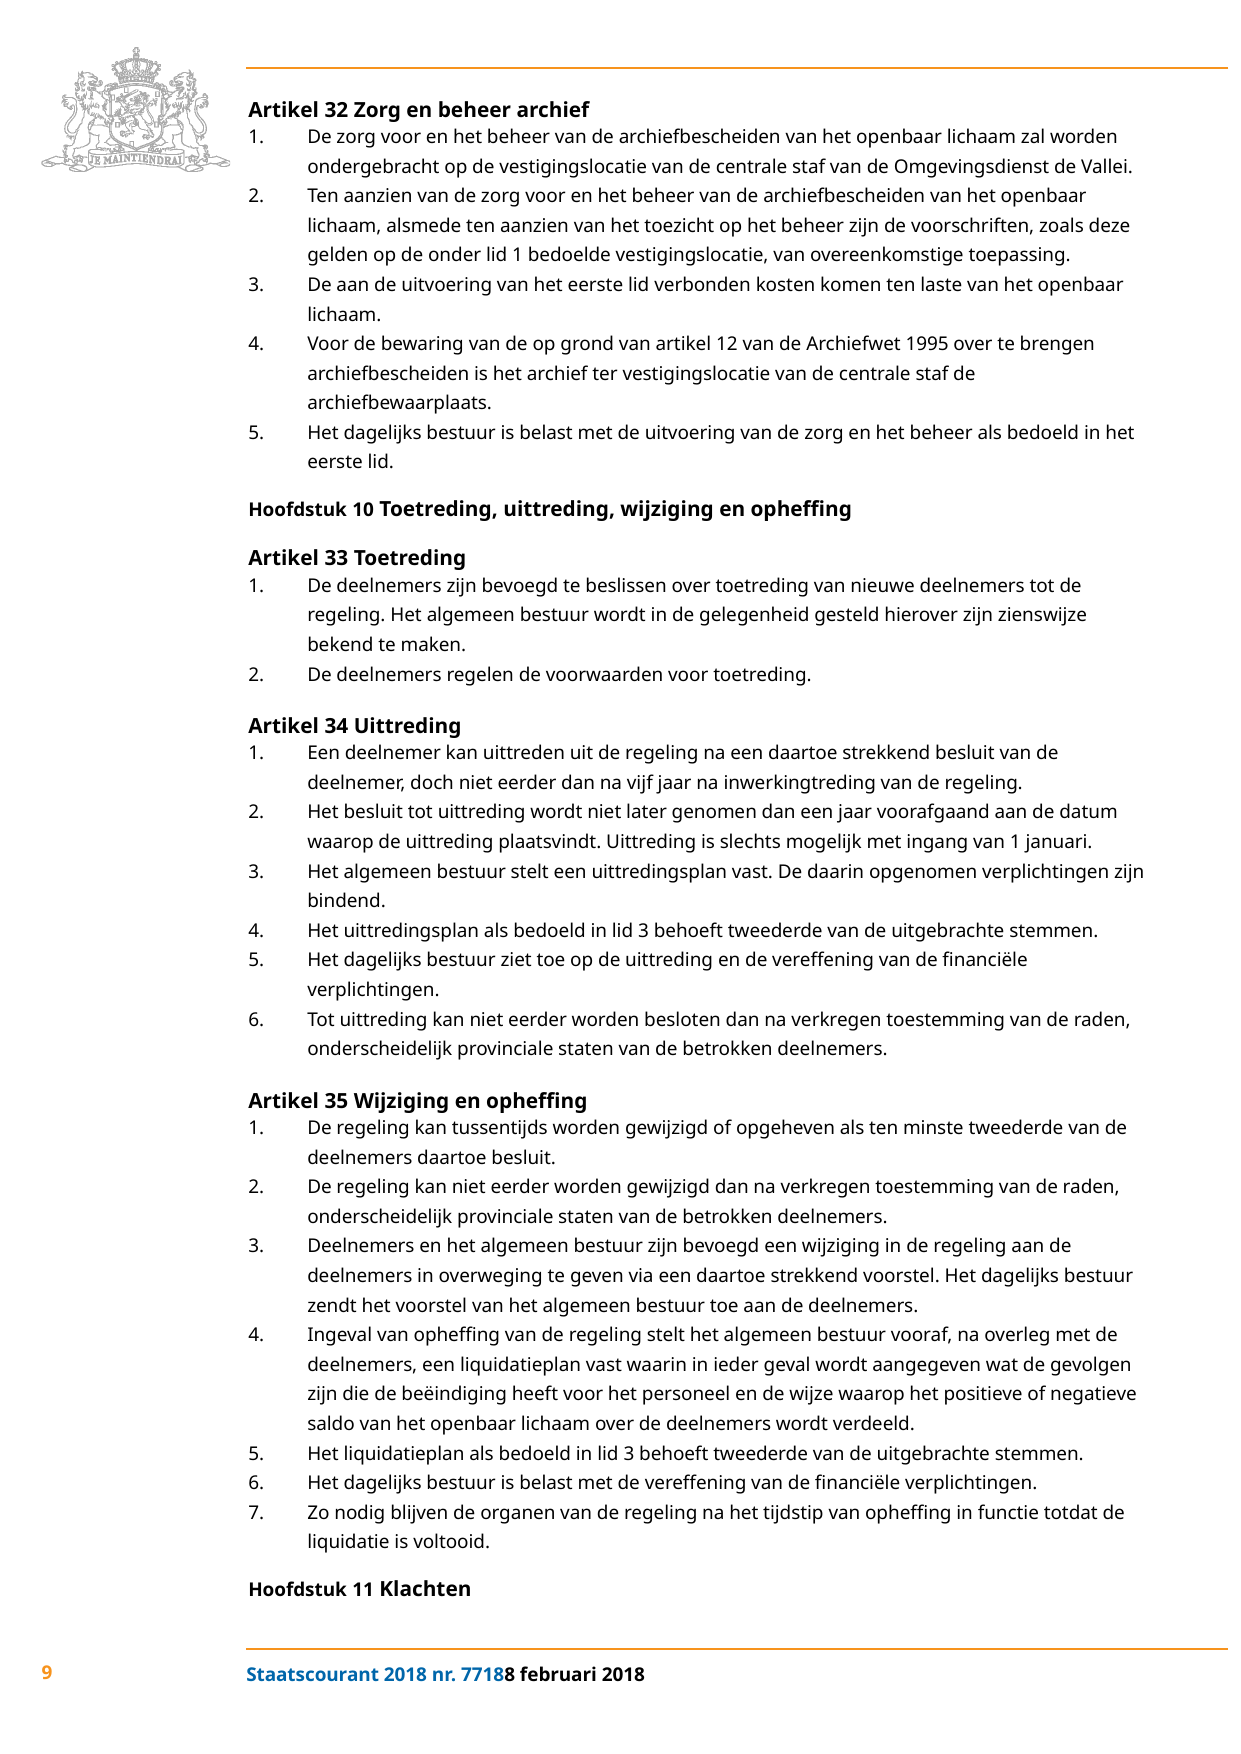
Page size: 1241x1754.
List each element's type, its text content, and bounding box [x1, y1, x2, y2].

list Het dagelijks bestuur ziet toe op de uittreding en de vereffening van de financiële verplichtingen. [248, 947, 1152, 1002]
text Artikel 32 Zorg en beheer archief [248, 95, 1152, 123]
list De regeling kan tussentijds worden gewijzigd of opgeheven als ten minste tweederde van de deelnemers daartoe besluit. [248, 1114, 1152, 1169]
list Ingeval van opheffing van de regeling stelt het algemeen bestuur vooraf, na overleg met de deelnemers, een liquidatieplan vast waarin in ieder geval wordt aangegeven wat de gevolgen zijn die de beëindiging heeft voor het personeel en de wijze waarop het positieve of negatieve saldo van het openbaar lichaam over de deelnemers wordt verdeeld. [248, 1321, 1152, 1436]
list Zo nodig blijven de organen van de regeling na het tijdstip van opheffing in functie totdat de liquidatie is voltooid. [248, 1499, 1152, 1554]
list Tot uittreding kan niet eerder worden besloten dan na verkregen toestemming van de raden, onderscheidelijk provinciale staten van de betrokken deelnemers. [248, 1006, 1152, 1061]
list De regeling kan niet eerder worden gewijzigd dan na verkregen toestemming van de raden, onderscheidelijk provinciale staten van de betrokken deelnemers. [248, 1173, 1152, 1229]
list Het dagelijks bestuur is belast met de uitvoering van de zorg en het beheer als bedoeld in het eerste lid. [248, 419, 1152, 474]
list De deelnemers regelen de voorwaarden voor toetreding. [248, 661, 1152, 686]
list De zorg voor en het beheer van de archiefbescheiden van het openbaar lichaam zal worden ondergebracht op de vestigingslocatie van de centrale staf van de Omgevingsdienst de Vallei. [248, 123, 1152, 178]
picture [41, 47, 231, 172]
text Hoofdstuk 10 Toetreding, uittreding, wijziging en opheffing [248, 494, 1152, 523]
list Het dagelijks bestuur is belast met de vereffening van de financiële verplichtingen. [248, 1469, 1152, 1495]
list Ten aanzien van de zorg voor en het beheer van de archiefbescheiden van het openbaar lichaam, alsmede ten aanzien van het toezicht op het beheer zijn de voorschriften, zoals deze gelden op de onder lid 1 bedoelde vestigingslocatie, van overeenkomstige toepassing. [248, 182, 1152, 267]
list Voor de bewaring van de op grond van artikel 12 van de Archiefwet 1995 over te brengen archiefbescheiden is het archief ter vestigingslocatie van de centrale staf de archiefbewaarplaats. [248, 330, 1152, 415]
list Een deelnemer kan uittreden uit de regeling na een daartoe strekkend besluit van de deelnemer, doch niet eerder dan na vijf jaar na inwerkingtreding van de regeling. [248, 739, 1152, 795]
list Het algemeen bestuur stelt een uittredingsplan vast. De daarin opgenomen verplichtingen zijn bindend. [248, 858, 1152, 913]
text Hoofdstuk 11 Klachten [248, 1574, 1152, 1602]
text Artikel 33 Toetreding [248, 543, 1152, 572]
list De aan de uitvoering van het eerste lid verbonden kosten komen ten laste van het openbaar lichaam. [248, 271, 1152, 326]
list Het uittredingsplan als bedoeld in lid 3 behoeft tweederde van de uitgebrachte stemmen. [248, 917, 1152, 943]
list Het liquidatieplan als bedoeld in lid 3 behoeft tweederde van de uitgebrachte stemmen. [248, 1440, 1152, 1465]
list Het besluit tot uittreding wordt niet later genomen dan een jaar voorafgaand aan de datum waarop de uittreding plaatsvindt. Uittreding is slechts mogelijk met ingang van 1 januari. [248, 799, 1152, 854]
text Artikel 34 Uittreding [248, 711, 1152, 739]
list Deelnemers en het algemeen bestuur zijn bevoegd een wijziging in de regeling aan de deelnemers in overweging te geven via een daartoe strekkend voorstel. Het dagelijks bestuur zendt het voorstel van het algemeen bestuur toe aan de deelnemers. [248, 1233, 1152, 1317]
text Artikel 35 Wijziging en opheffing [248, 1086, 1152, 1114]
list De deelnemers zijn bevoegd te beslissen over toetreding van nieuwe deelnemers tot de regeling. Het algemeen bestuur wordt in de gelegenheid gesteld hierover zijn zienswijze bekend te maken. [248, 572, 1152, 657]
